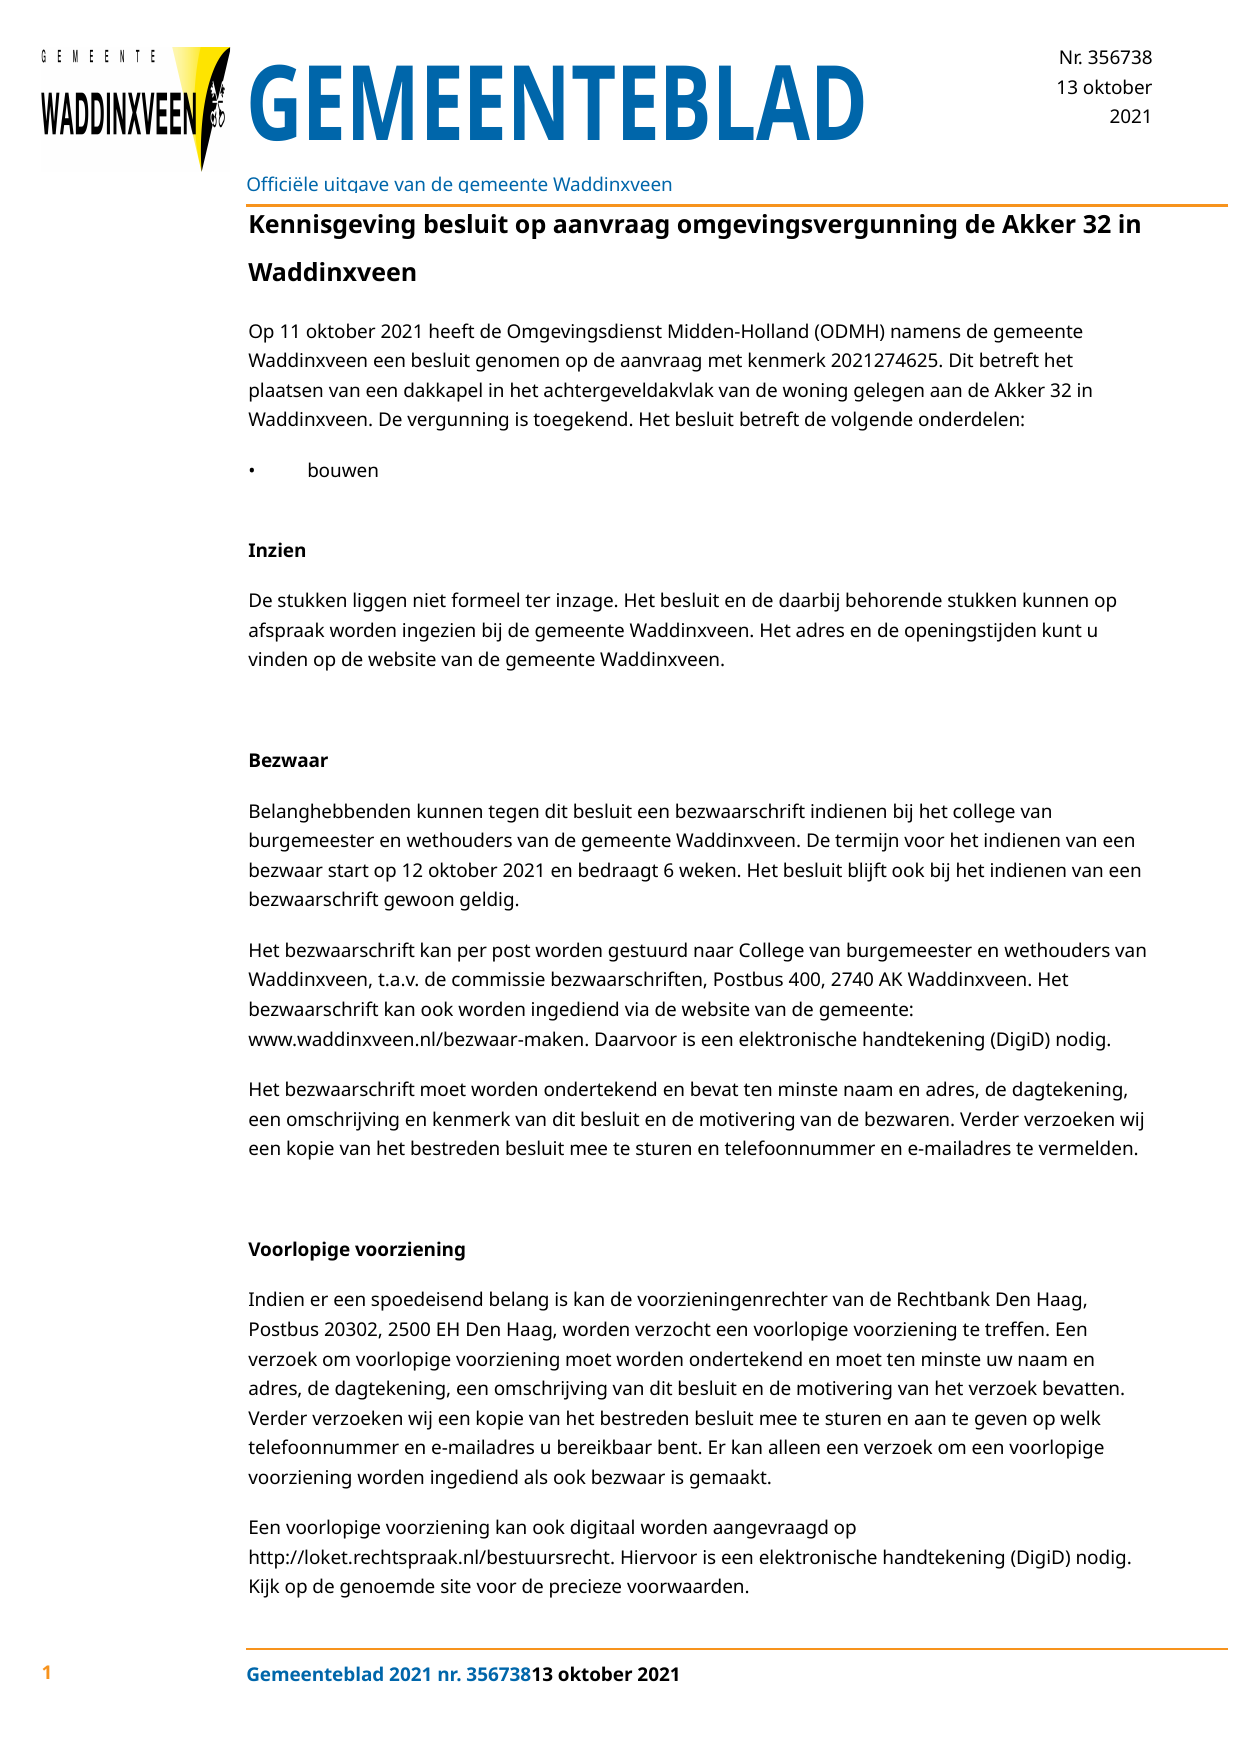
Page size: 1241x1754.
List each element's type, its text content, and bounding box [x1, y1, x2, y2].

text Het bezwaarschrift moet worden ondertekend en bevat ten minste naam en adres, de dagtekening, een omschrijving en kenmerk van dit besluit en de motivering van de bezwaren. Verder verzoeken wij een kopie van het bestreden besluit mee te sturen en telefoonnummer en e-mailadres te vermelden. [248, 1076, 1152, 1161]
text Bezwaar [248, 747, 1152, 773]
text Voorlopige voorziening [248, 1236, 1152, 1262]
text Op 11 oktober 2021 heeft de Omgevingsdienst Midden-Holland (ODMH) namens de gemeente Waddinxveen een besluit genomen op de aanvraag met kenmerk 2021274625. Dit betreft het plaatsen van een dakkapel in het achtergeveldakvlak van de woning gelegen aan de Akker 32 in Waddinxveen. De vergunning is toegekend. Het besluit betreft de volgende onderdelen: [248, 318, 1152, 432]
text De stukken liggen niet formeel ter inzage. Het besluit en de daarbij behorende stukken kunnen op afspraak worden ingezien bij de gemeente Waddinxveen. Het adres en de openingstijden kunt u vinden op de website van de gemeente Waddinxveen. [248, 587, 1152, 672]
text Indien er een spoedeisend belang is kan de voorzieningenrechter van de Rechtbank Den Haag, Postbus 20302, 2500 EH Den Haag, worden verzocht een voorlopige voorziening te treffen. Een verzoek om voorlopige voorziening moet worden ondertekend en moet ten minste uw naam en adres, de dagtekening, een omschrijving van dit besluit en de motivering van het verzoek bevatten. Verder verzoeken wij een kopie van het bestreden besluit mee te sturen en aan te geven op welk telefoonnummer en e-mailadres u bereikbaar bent. Er kan alleen een verzoek om een voorlopige voorziening worden ingediend als ook bezwaar is gemaakt. [248, 1287, 1152, 1490]
text Belanghebbenden kunnen tegen dit besluit een bezwaarschrift indienen bij het college van burgemeester en wethouders van de gemeente Waddinxveen. De termijn voor het indienen van een bezwaar start op 12 oktober 2021 en bedraagt 6 weken. Het besluit blijft ook bij het indienen van een bezwaarschrift gewoon geldig. [248, 798, 1152, 912]
list bouwen [248, 457, 1152, 483]
text Het bezwaarschrift kan per post worden gestuurd naar College van burgemeester en wethouders van Waddinxveen, t.a.v. de commissie bezwaarschriften, Postbus 400, 2740 AK Waddinxveen. Het bezwaarschrift kan ook worden ingediend via de website van de gemeente: www.waddinxveen.nl/bezwaar-maken. Daarvoor is een elektronische handtekening (DigiD) nodig. [248, 937, 1152, 1052]
text Inzien [248, 537, 1152, 563]
picture [41, 47, 231, 172]
text Een voorlopige voorziening kan ook digitaal worden aangevraagd op http://loket.rechtspraak.nl/bestuursrecht. Hiervoor is een elektronische handtekening (DigiD) nodig. Kijk op de genoemde site voor de precieze voorwaarden. [248, 1514, 1152, 1599]
text Kennisgeving besluit op aanvraag omgevingsvergunning de Akker 32 in Waddinxveen [248, 207, 1152, 288]
